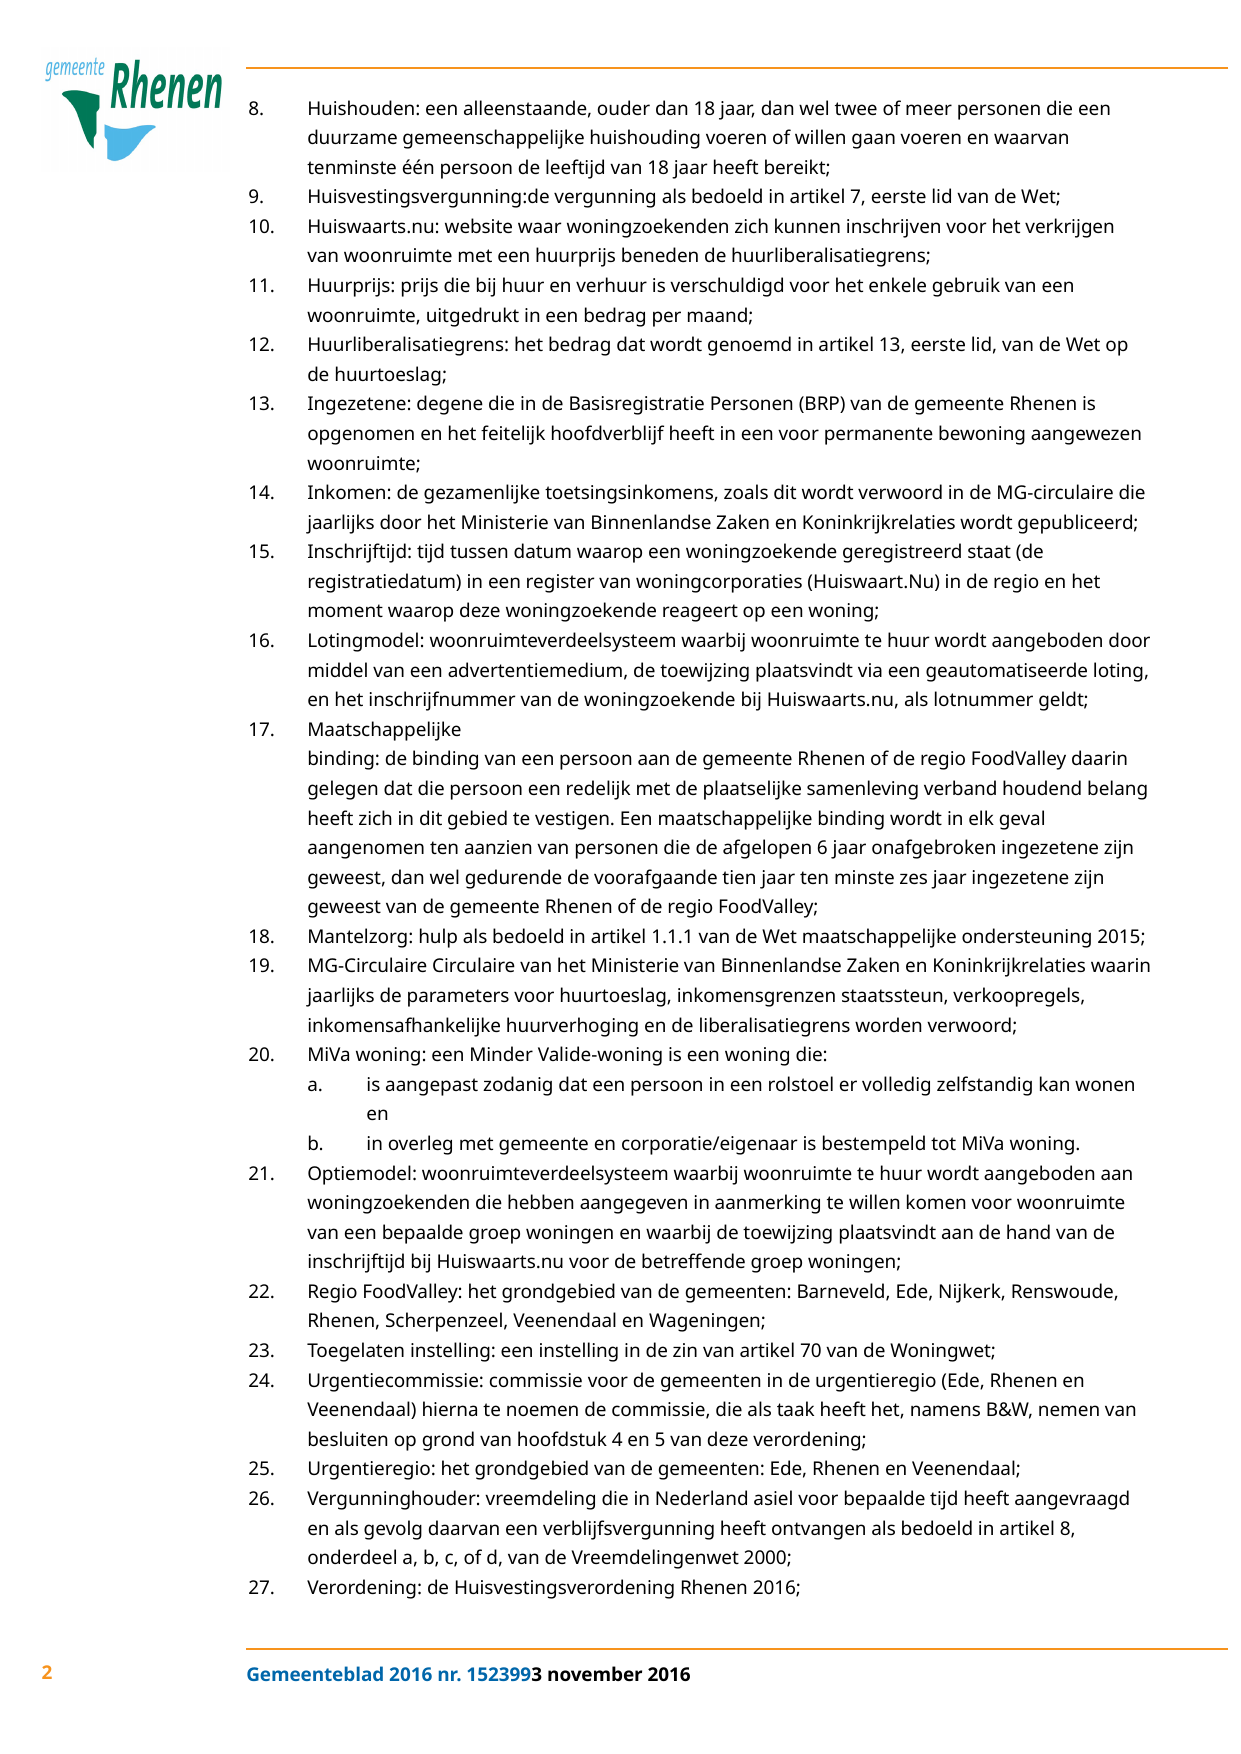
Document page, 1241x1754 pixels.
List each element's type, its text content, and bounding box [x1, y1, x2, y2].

list Ingezetene: degene die in de Basisregistratie Personen (BRP) van de gemeente Rhenen is opgenomen en het feitelijk hoofdverblijf heeft in een voor permanente bewoning aangewezen woonruimte; [248, 391, 1152, 476]
list Lotingmodel: woonruimteverdeelsysteem waarbij woonruimte te huur wordt aangeboden door middel van een advertentiemedium, de toewijzing plaatsvindt via een geautomatiseerde loting, en het inschrijfnummer van de woningzoekende bij Huiswaarts.nu, als lotnummer geldt; [248, 627, 1152, 712]
list binding: de binding van een persoon aan de gemeente Rhenen of de regio FoodValley daarin gelegen dat die persoon een redelijk met de plaatselijke samenleving verband houdend belang heeft zich in dit gebied te vestigen. Een maatschappelijke binding wordt in elk geval aangenomen ten aanzien van personen die de afgelopen 6 jaar onafgebroken ingezetene zijn geweest, dan wel gedurende de voorafgaande tien jaar ten minste zes jaar ingezetene zijn geweest van de gemeente Rhenen of de regio FoodValley; [248, 746, 1152, 919]
list Vergunninghouder: vreemdeling die in Nederland asiel voor bepaalde tijd heeft aangevraagd en als gevolg daarvan een verblijfsvergunning heeft ontvangen als bedoeld in artikel 8, onderdeel a, b, c, of d, van de Vreemdelingenwet 2000; [248, 1485, 1152, 1570]
list Huishouden: een alleenstaande, ouder dan 18 jaar, dan wel twee of meer personen die een duurzame gemeenschappelijke huishouding voeren of willen gaan voeren en waarvan tenminste één persoon de leeftijd van 18 jaar heeft bereikt; [248, 95, 1152, 180]
list MiVa woning: een Minder Valide-woning is een woning die: [248, 1041, 1152, 1067]
list Urgentieregio: het grondgebied van de gemeenten: Ede, Rhenen en Veenendaal; [248, 1456, 1152, 1481]
list Inschrijftijd: tijd tussen datum waarop een woningzoekende geregistreerd staat (de registratiedatum) in een register van woningcorporaties (Huiswaart.Nu) in de regio en het moment waarop deze woningzoekende reageert op een woning; [248, 538, 1152, 623]
list Huurprijs: prijs die bij huur en verhuur is verschuldigd voor het enkele gebruik van een woonruimte, uitgedrukt in een bedrag per maand; [248, 272, 1152, 328]
list Huurliberalisatiegrens: het bedrag dat wordt genoemd in artikel 13, eerste lid, van de Wet op de huurtoeslag; [248, 331, 1152, 387]
list Urgentiecommissie: commissie voor de gemeenten in de urgentieregio (Ede, Rhenen en Veenendaal) hierna te noemen de commissie, die als taak heeft het, namens B&W, nemen van besluiten op grond van hoofdstuk 4 en 5 van deze verordening; [248, 1367, 1152, 1452]
list Huisvestingsvergunning:de vergunning als bedoeld in artikel 7, eerste lid van de Wet; [248, 183, 1152, 209]
list in overleg met gemeente en corporatie/eigenaar is bestempeld tot MiVa woning. [307, 1130, 1152, 1156]
list Huiswaarts.nu: website waar woningzoekenden zich kunnen inschrijven voor het verkrijgen van woonruimte met een huurprijs beneden de huurliberalisatiegrens; [248, 213, 1152, 268]
list is aangepast zodanig dat een persoon in een rolstoel er volledig zelfstandig kan wonen en [307, 1071, 1152, 1126]
list Verordening: de Huisvestingsverordening Rhenen 2016; [248, 1574, 1152, 1600]
list Maatschappelijke [248, 716, 1152, 742]
list Optiemodel: woonruimteverdeelsysteem waarbij woonruimte te huur wordt aangeboden aan woningzoekenden die hebben aangegeven in aanmerking te willen komen voor woonruimte van een bepaalde groep woningen en waarbij de toewijzing plaatsvindt aan de hand van de inschrijftijd bij Huiswaarts.nu voor de betreffende groep woningen; [248, 1160, 1152, 1274]
list Toegelaten instelling: een instelling in de zin van artikel 70 van de Woningwet; [248, 1337, 1152, 1363]
list Mantelzorg: hulp als bedoeld in artikel 1.1.1 van de Wet maatschappelijke ondersteuning 2015; [248, 923, 1152, 949]
list Inkomen: de gezamenlijke toetsingsinkomens, zoals dit wordt verwoord in de MG-circulaire die jaarlijks door het Ministerie van Binnenlandse Zaken en Koninkrijkrelaties wordt gepubliceerd; [248, 479, 1152, 535]
list MG-Circulaire Circulaire van het Ministerie van Binnenlandse Zaken en Koninkrijkrelaties waarin jaarlijks de parameters voor huurtoeslag, inkomensgrenzen staatssteun, verkoopregels, inkomensafhankelijke huurverhoging en de liberalisatiegrens worden verwoord; [248, 953, 1152, 1038]
picture [41, 47, 231, 172]
list Regio FoodValley: het grondgebied van de gemeenten: Barneveld, Ede, Nijkerk, Renswoude, Rhenen, Scherpenzeel, Veenendaal en Wageningen; [248, 1278, 1152, 1333]
